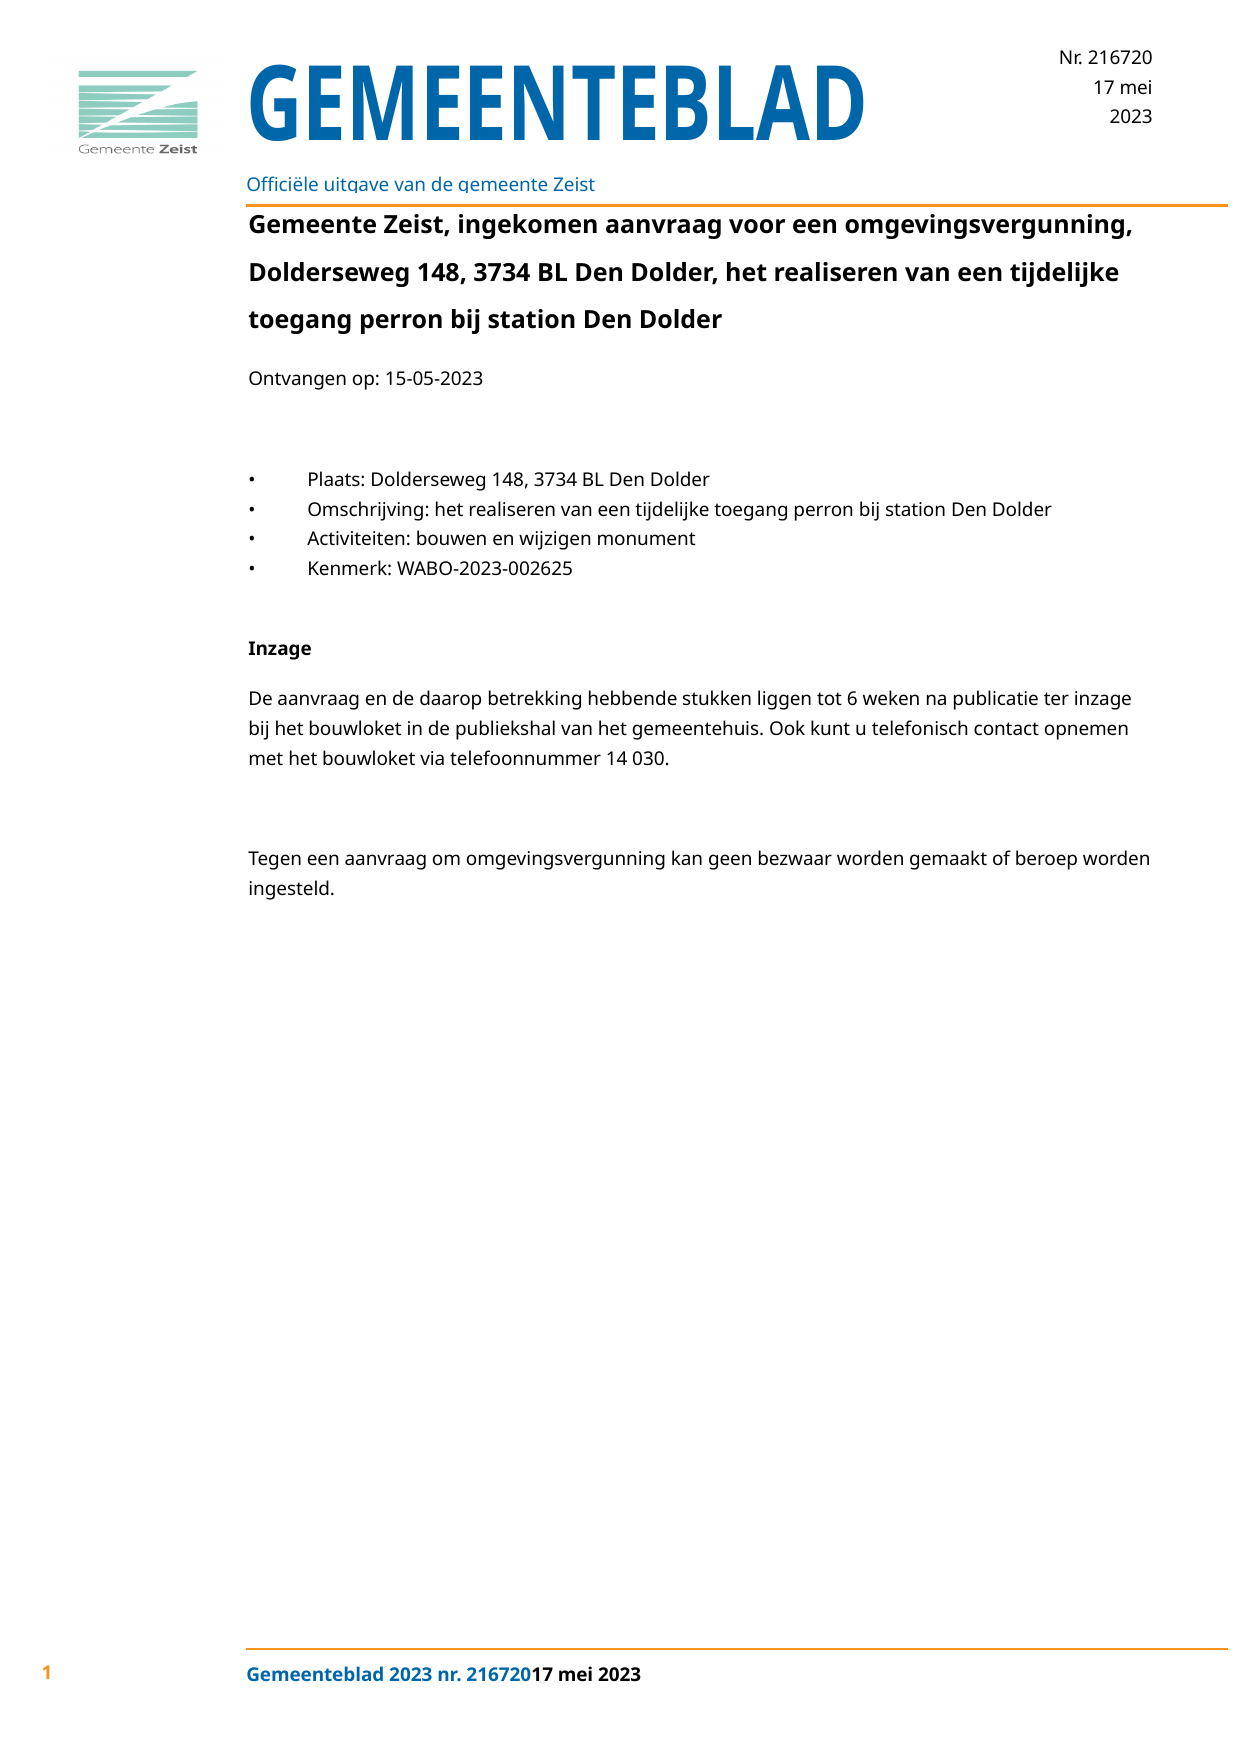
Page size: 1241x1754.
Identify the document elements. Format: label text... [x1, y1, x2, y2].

text De aanvraag en de daarop betrekking hebbende stukken liggen tot 6 weken na publicatie ter inzage bij het bouwloket in de publiekshal van het gemeentehuis. Ook kunt u telefonisch contact opnemen met het bouwloket via telefoonnummer 14 030. [248, 686, 1152, 770]
text Tegen een aanvraag om omgevingsvergunning kan geen bezwaar worden gemaakt of beroep worden ingesteld. [248, 846, 1152, 901]
picture [41, 47, 231, 172]
text Gemeente Zeist, ingekomen aanvraag voor een omgevingsvergunning, Dolderseweg 148, 3734 BL Den Dolder, het realiseren van een tijdelijke toegang perron bij station Den Dolder [248, 207, 1152, 336]
list Activiteiten: bouwen en wijzigen monument [248, 526, 1152, 551]
text Ontvangen op: 15-05-2023 [248, 366, 1152, 391]
list Omschrijving: het realiseren van een tijdelijke toegang perron bij station Den Dolder [248, 496, 1152, 522]
text Inzage [248, 635, 1152, 661]
list Plaats: Dolderseweg 148, 3734 BL Den Dolder [248, 466, 1152, 492]
list Kenmerk: WABO-2023-002625 [248, 555, 1152, 581]
